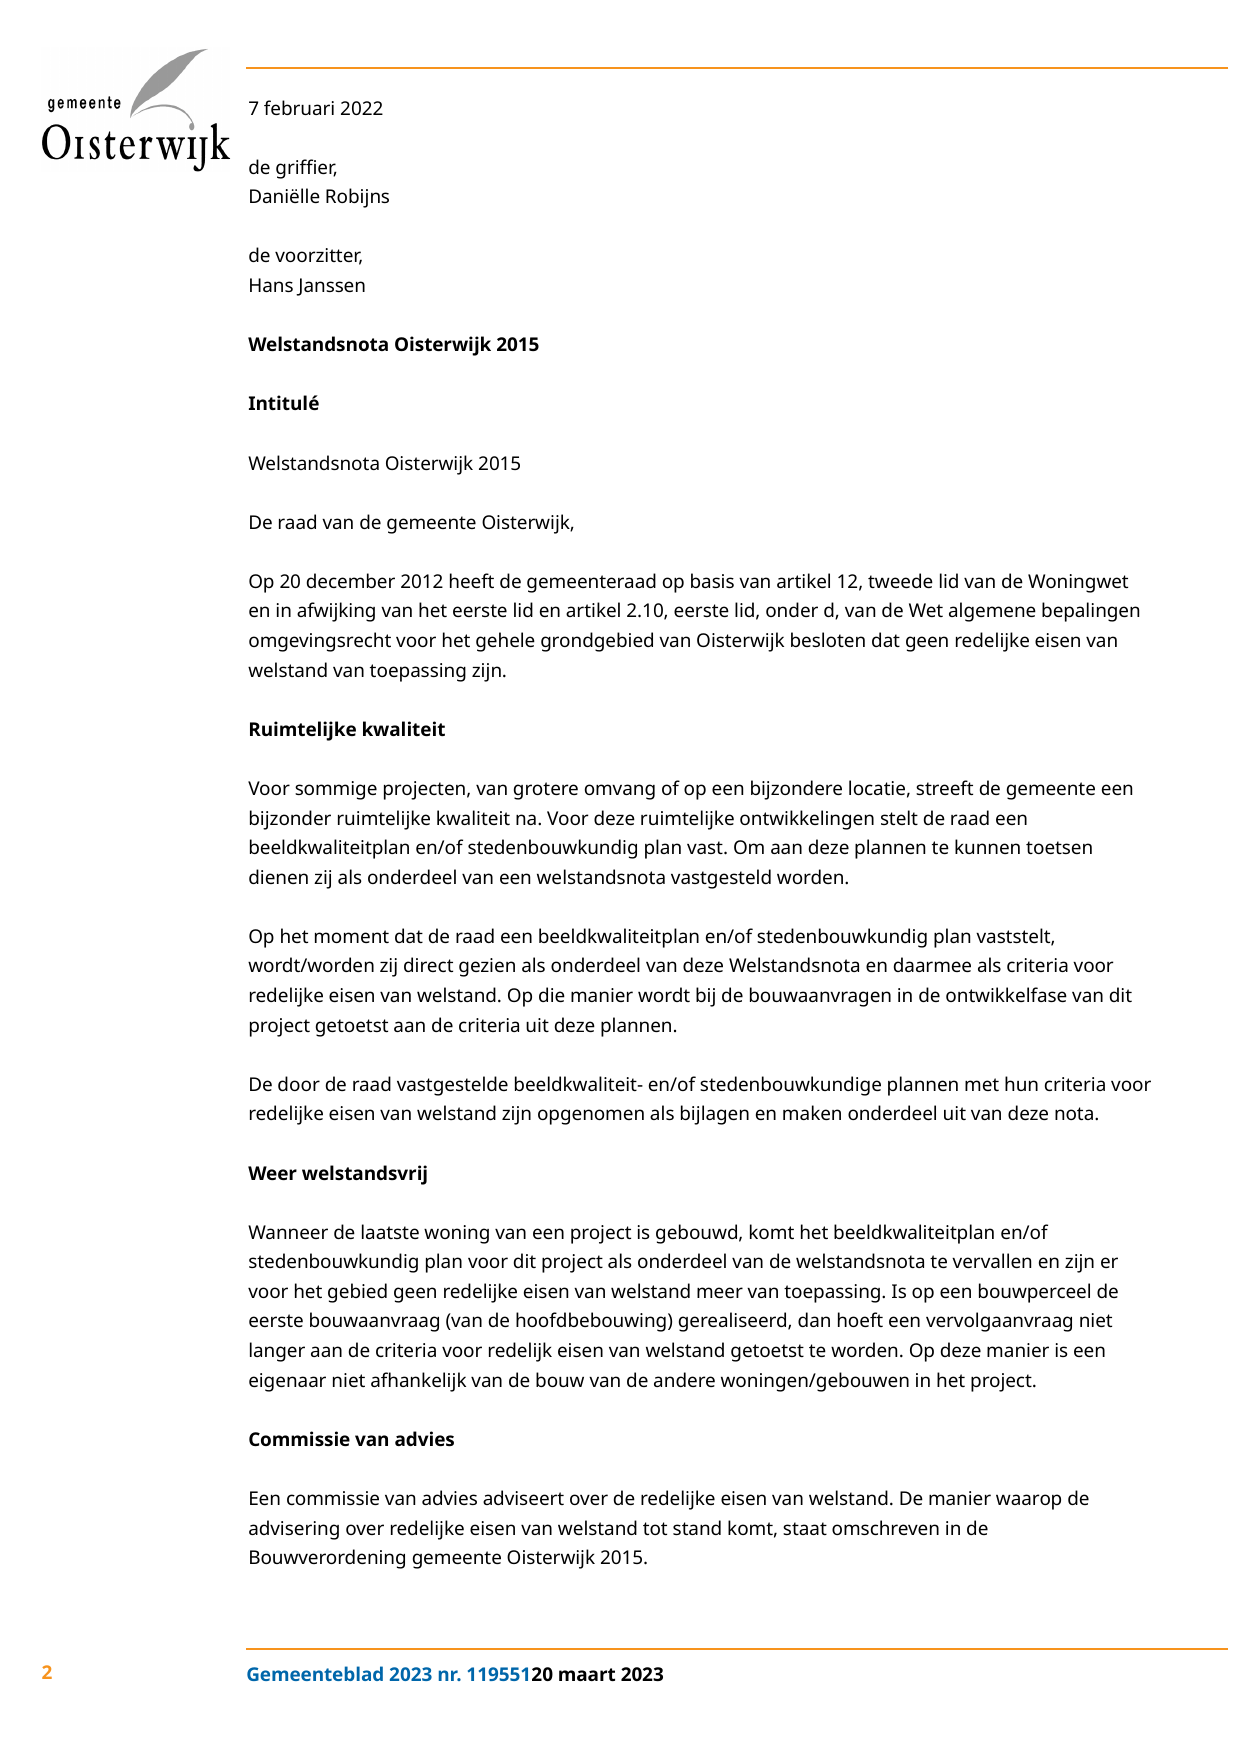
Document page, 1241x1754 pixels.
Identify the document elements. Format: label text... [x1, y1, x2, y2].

text de griffier, [248, 154, 1152, 180]
text Wanneer de laatste woning van een project is gebouwd, komt het beeldkwaliteitplan en/of stedenbouwkundig plan voor dit project als onderdeel van de welstandsnota te vervallen en zijn er voor het gebied geen redelijke eisen van welstand meer van toepassing. Is op een bouwperceel de eerste bouwaanvraag (van de hoofdbebouwing) gerealiseerd, dan hoeft een vervolgaanvraag niet langer aan de criteria voor redelijk eisen van welstand getoetst te worden. Op deze manier is een eigenaar niet afhankelijk van de bouw van de andere woningen/gebouwen in het project. [248, 1219, 1152, 1393]
text Een commissie van advies adviseert over de redelijke eisen van welstand. De manier waarop de advisering over redelijke eisen van welstand tot stand komt, staat omschreven in de Bouwverordening gemeente Oisterwijk 2015. [248, 1485, 1152, 1570]
text De raad van de gemeente Oisterwijk, [248, 509, 1152, 535]
text 7 februari 2022 [248, 95, 1152, 121]
text Voor sommige projecten, van grotere omvang of op een bijzondere locatie, streeft de gemeente een bijzonder ruimtelijke kwaliteit na. Voor deze ruimtelijke ontwikkelingen stelt de raad een beeldkwaliteitplan en/of stedenbouwkundig plan vast. Om aan deze plannen te kunnen toetsen dienen zij als onderdeel van een welstandsnota vastgesteld worden. [248, 775, 1152, 890]
text Op het moment dat de raad een beeldkwaliteitplan en/of stedenbouwkundig plan vaststelt, wordt/worden zij direct gezien als onderdeel van deze Welstandsnota en daarmee als criteria voor redelijke eisen van welstand. Op die manier wordt bij de bouwaanvragen in de ontwikkelfase van dit project getoetst aan de criteria uit deze plannen. [248, 923, 1152, 1038]
text Welstandsnota Oisterwijk 2015 [248, 331, 1152, 357]
text Welstandsnota Oisterwijk 2015 [248, 450, 1152, 476]
text Weer welstandsvrij [248, 1160, 1152, 1186]
text Commissie van advies [248, 1426, 1152, 1452]
text Daniëlle Robijns [248, 183, 1152, 209]
text Ruimtelijke kwaliteit [248, 716, 1152, 742]
text Op 20 december 2012 heeft de gemeenteraad op basis van artikel 12, tweede lid van de Woningwet en in afwijking van het eerste lid en artikel 2.10, eerste lid, onder d, van de Wet algemene bepalingen omgevingsrecht voor het gehele grondgebied van Oisterwijk besloten dat geen redelijke eisen van welstand van toepassing zijn. [248, 568, 1152, 683]
text Hans Janssen [248, 272, 1152, 298]
text Intitulé [248, 391, 1152, 416]
text de voorzitter, [248, 243, 1152, 268]
picture [41, 47, 231, 172]
text De door de raad vastgestelde beeldkwaliteit- en/of stedenbouwkundige plannen met hun criteria voor redelijke eisen van welstand zijn opgenomen als bijlagen en maken onderdeel uit van deze nota. [248, 1071, 1152, 1126]
